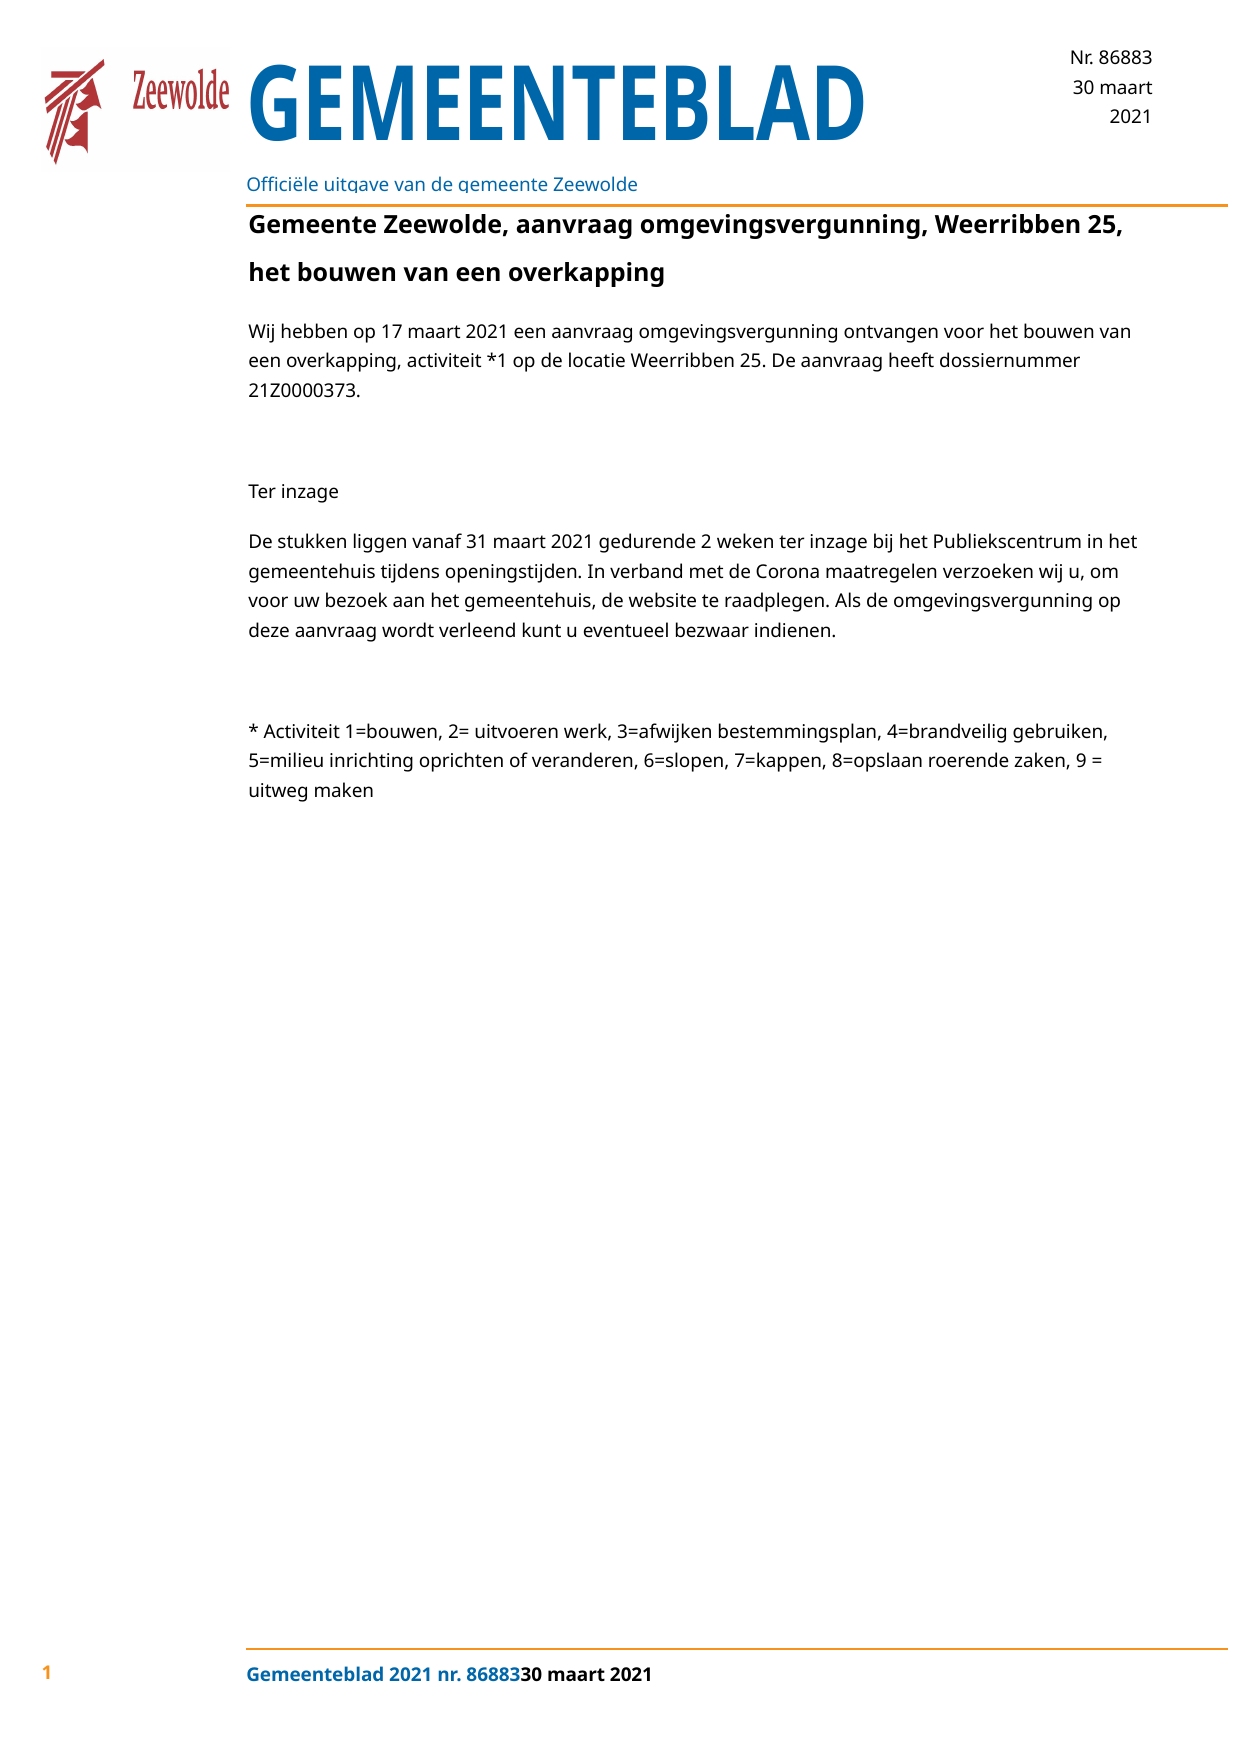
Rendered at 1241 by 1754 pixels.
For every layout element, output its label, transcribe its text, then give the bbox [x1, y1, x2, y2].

text Wij hebben op 17 maart 2021 een aanvraag omgevingsvergunning ontvangen voor het bouwen van een overkapping, activiteit *1 op de locatie Weerribben 25. De aanvraag heeft dossiernummer 21Z0000373. [248, 318, 1152, 403]
picture [41, 47, 231, 172]
text Gemeente Zeewolde, aanvraag omgevingsvergunning, Weerribben 25, het bouwen van een overkapping [248, 207, 1152, 288]
text * Activiteit 1=bouwen, 2= uitvoeren werk, 3=afwijken bestemmingsplan, 4=brandveilig gebruiken, 5=milieu inrichting oprichten of veranderen, 6=slopen, 7=kappen, 8=opslaan roerende zaken, 9 = uitweg maken [248, 718, 1152, 803]
text Ter inzage [248, 478, 1152, 504]
text De stukken liggen vanaf 31 maart 2021 gedurende 2 weken ter inzage bij het Publiekscentrum in het gemeentehuis tijdens openingstijden. In verband met de Corona maatregelen verzoeken wij u, om voor uw bezoek aan het gemeentehuis, de website te raadplegen. Als de omgevingsvergunning op deze aanvraag wordt verleend kunt u eventueel bezwaar indienen. [248, 528, 1152, 643]
